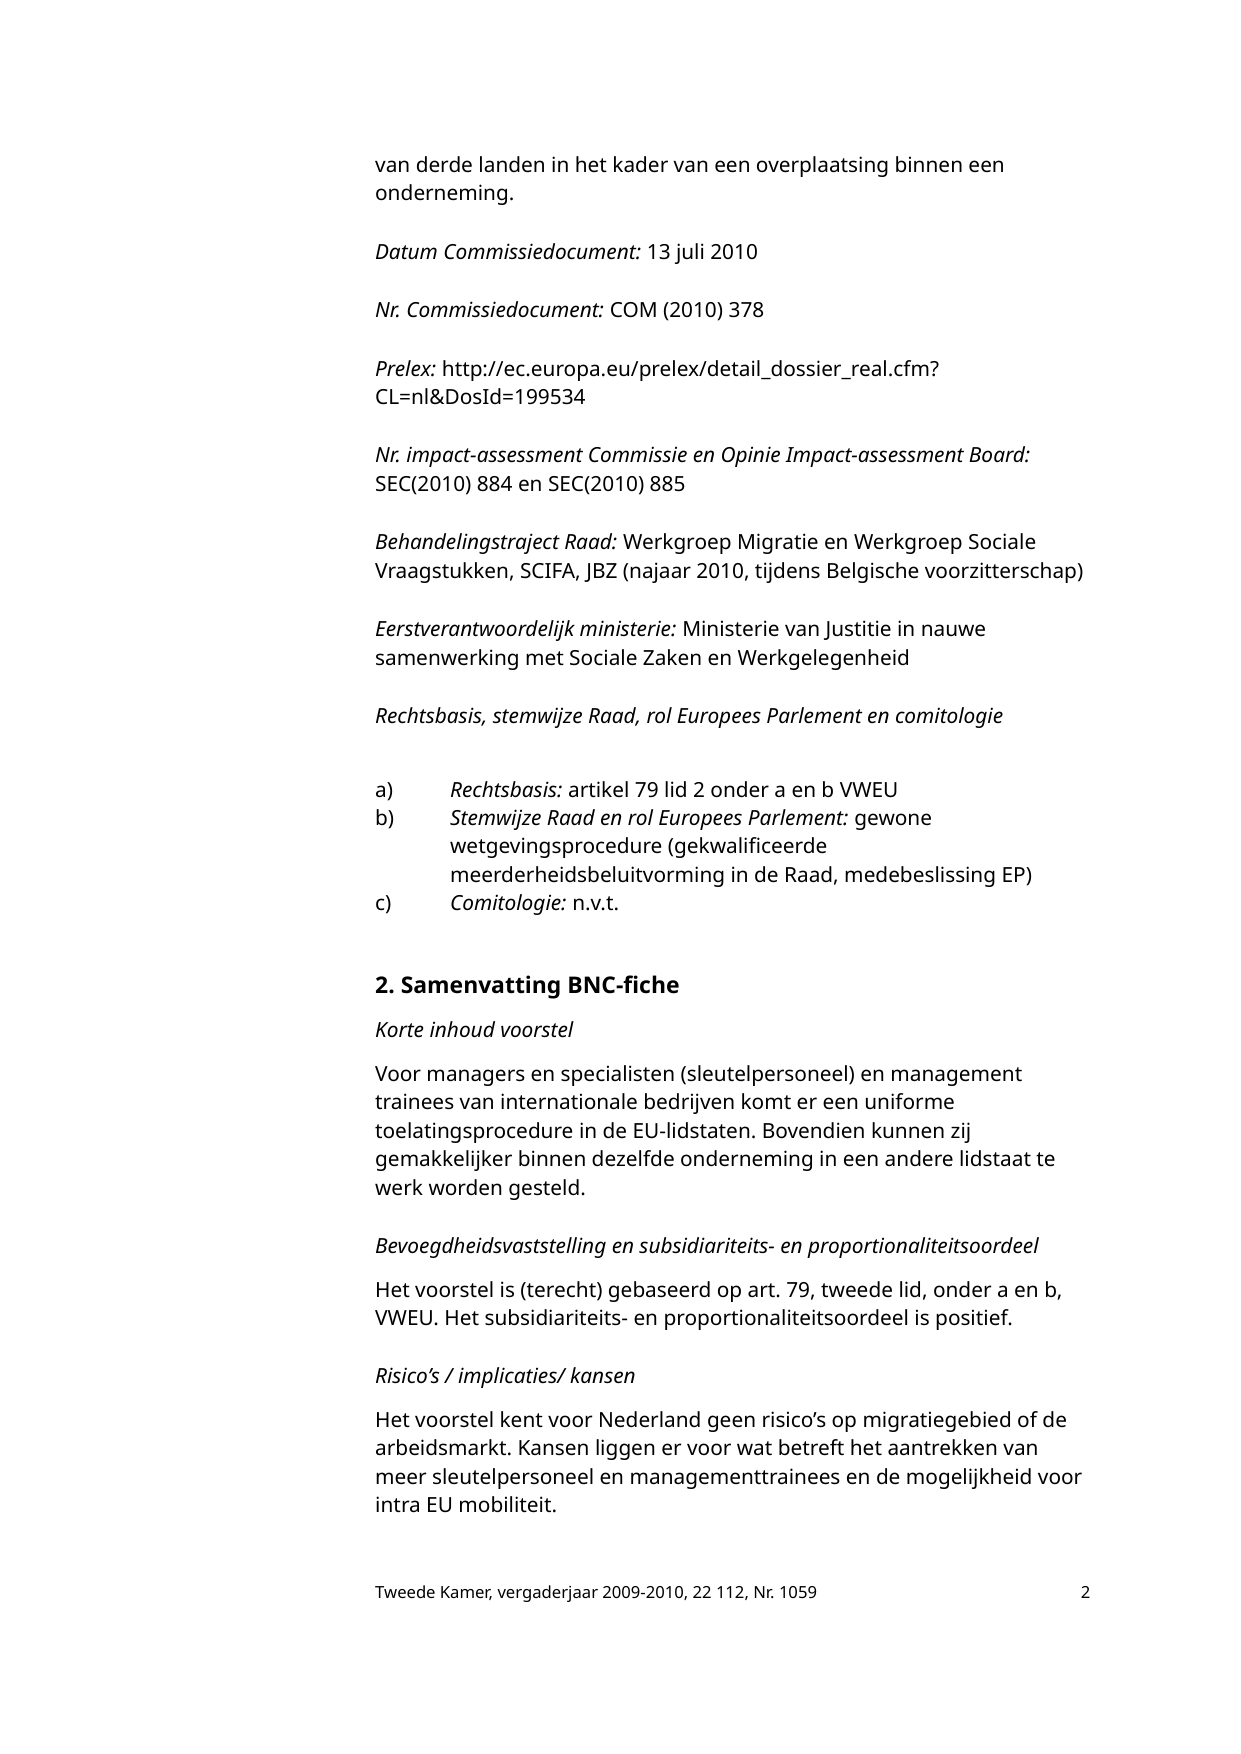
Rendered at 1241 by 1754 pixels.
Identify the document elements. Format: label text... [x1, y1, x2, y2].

subtitle 2. Samenvatting BNC-fiche [375, 969, 1090, 1001]
list Rechtsbasis: artikel 79 lid 2 onder a en b VWEU [375, 775, 1090, 803]
text Het voorstel kent voor Nederland geen risico’s op migratiegebied of de arbeidsmarkt. Kansen liggen er voor wat betreft het aantrekken van meer sleutelpersoneel en managementtrainees en de mogelijkheid voor intra EU mobiliteit. [375, 1405, 1090, 1519]
text Rechtsbasis, stemwijze Raad, rol Europees Parlement en comitologie [375, 701, 1090, 730]
list Comitologie: n.v.t. [375, 888, 1090, 917]
text Behandelingstraject Raad: Werkgroep Migratie en Werkgroep Sociale Vraagstukken, SCIFA, JBZ (najaar 2010, tijdens Belgische voorzitterschap) [375, 527, 1090, 584]
text Prelex: http://ec.europa.eu/prelex/detail_dossier_real.cfm?CL=nl&DosId=199534 [375, 354, 1090, 411]
list Stemwijze Raad en rol Europees Parlement: gewone wetgevingsprocedure (gekwalificeerde meerderheidsbeluitvorming in de Raad, medebeslissing EP) [375, 803, 1090, 888]
text Datum Commissiedocument: 13 juli 2010 [375, 237, 1090, 265]
text Risico’s / implicaties/ kansen [375, 1362, 1090, 1390]
text van derde landen in het kader van een overplaatsing binnen een onderneming. [375, 150, 1090, 207]
text Bevoegdheidsvaststelling en subsidiariteits- en proportionaliteitsoordeel [375, 1231, 1090, 1260]
text Eerstverantwoordelijk ministerie: Ministerie van Justitie in nauwe samenwerking met Sociale Zaken en Werkgelegenheid [375, 614, 1090, 671]
text Nr. impact-assessment Commissie en Opinie Impact-assessment Board: SEC(2010) 884 en SEC(2010) 885 [375, 441, 1090, 497]
text Het voorstel is (terecht) gebaseerd op art. 79, tweede lid, onder a en b, VWEU. Het subsidiariteits- en proportionaliteitsoordeel is positief. [375, 1275, 1090, 1332]
text Korte inhoud voorstel [375, 1016, 1090, 1044]
text Nr. Commissiedocument: COM (2010) 378 [375, 295, 1090, 324]
text Voor managers en specialisten (sleutelpersoneel) en management trainees van internationale bedrijven komt er een uniforme toelatingsprocedure in de EU-lidstaten. Bovendien kunnen zij gemakkelijker binnen dezelfde onderneming in een andere lidstaat te werk worden gesteld. [375, 1059, 1090, 1201]
